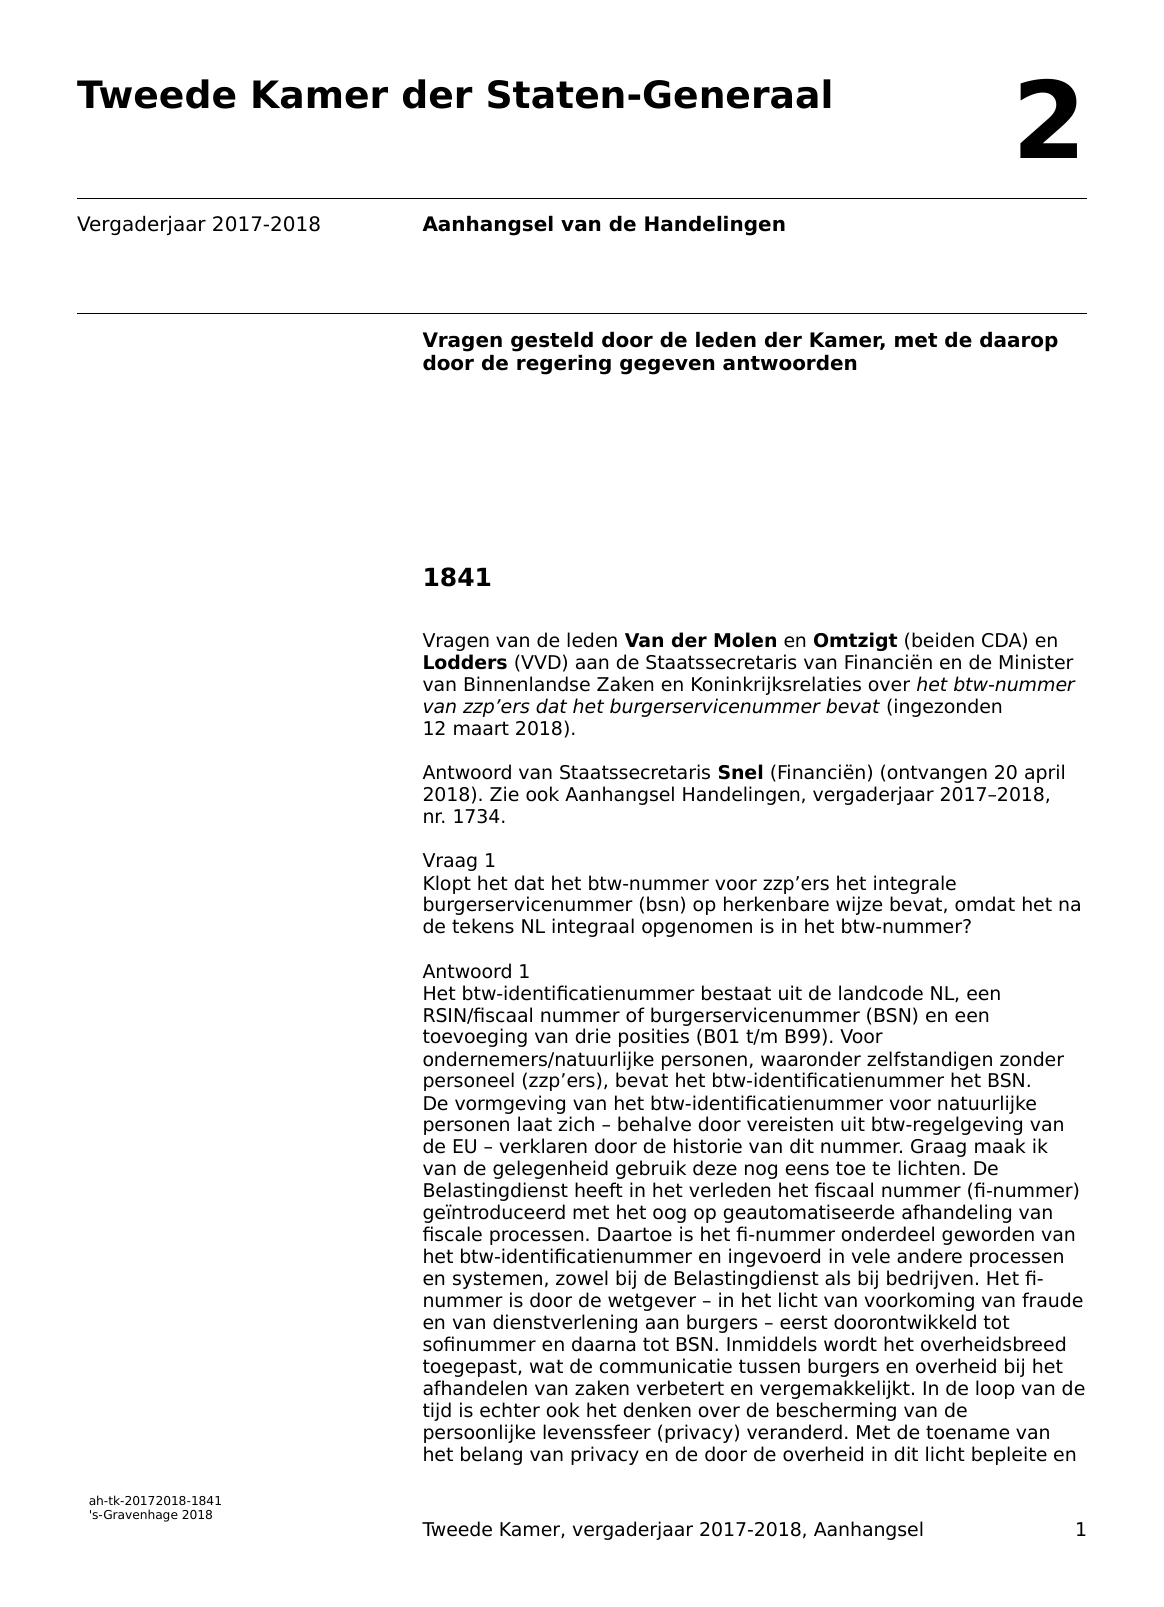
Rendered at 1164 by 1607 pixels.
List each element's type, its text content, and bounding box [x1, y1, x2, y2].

table_cell Aanhangsel van de Handelingen [422, 199, 1087, 313]
table_header 2 [886, 59, 1087, 198]
table_cell [77, 314, 422, 375]
text De vormgeving van het btw-identificatienummer voor natuurlijke personen laat zich – behalve door vereisten uit btw-regelgeving van de EU – verklaren door de historie van dit nummer. Graag maak ik van de gelegenheid gebruik deze nog eens toe te lichten. De Belastingdienst heeft in het verleden het fiscaal nummer (fi-nummer) geïntroduceerd met het oog op geautomatiseerde afhandeling van fiscale processen. Daartoe is het fi-nummer onderdeel geworden van het btw-identificatienummer en ingevoerd in vele andere processen en systemen, zowel bij de Belastingdienst als bij bedrijven. Het fi-nummer is door de wetgever – in het licht van voorkoming van fraude en van dienstverlening aan burgers – eerst doorontwikkeld tot sofinummer en daarna tot BSN. Inmiddels wordt het overheidsbreed toegepast, wat de communicatie tussen burgers en overheid bij het afhandelen van zaken verbetert en vergemakkelijkt. In de loop van de tijd is echter ook het denken over de bescherming van de persoonlijke levenssfeer (privacy) veranderd. Met de toename van het belang van privacy en de door de overheid in dit licht bepleite en [422, 1092, 1087, 1466]
table_cell Vragen gesteld door de leden der Kamer, met de daarop door de regering gegeven antwoorden [422, 314, 1087, 375]
text ah-tk-20172018-1841 [88, 1494, 323, 1508]
text Vragen van de leden Van der Molen en Omtzigt (beiden CDA) en Lodders (VVD) aan de Staatssecretaris van Financiën en de Minister van Binnenlandse Zaken en Koninkrijksrelaties over het btw-nummer van zzp’ers dat het burgerservicenummer bevat (ingezonden 12 maart 2018). [422, 630, 1087, 740]
text Klopt het dat het btw-nummer voor zzp’ers het integrale burgerservicenummer (bsn) op herkenbare wijze bevat, omdat het na de tekens NL integraal opgenomen is in het btw-nummer? [422, 872, 1087, 938]
text Antwoord 1 [422, 961, 1087, 982]
text Het btw-identificatienummer bestaat uit de landcode NL, een RSIN/fiscaal nummer of burgerservicenummer (BSN) en een toevoeging van drie posities (B01 t/m B99). Voor ondernemers/natuurlijke personen, waaronder zelfstandigen zonder personeel (zzp’ers), bevat het btw-identificatienummer het BSN. [422, 982, 1087, 1092]
text 1841 [422, 563, 1087, 592]
text 's-Gravenhage 2018 [88, 1508, 323, 1522]
table_header Tweede Kamer der Staten-Generaal [77, 59, 886, 198]
table_cell Vergaderjaar 2017-2018 [77, 199, 422, 313]
text Vraag 1 [422, 850, 1087, 872]
text Antwoord van Staatssecretaris Snel (Financiën) (ontvangen 20 april 2018). Zie ook Aanhangsel Handelingen, vergaderjaar 2017–2018, nr. 1734. [422, 762, 1087, 828]
